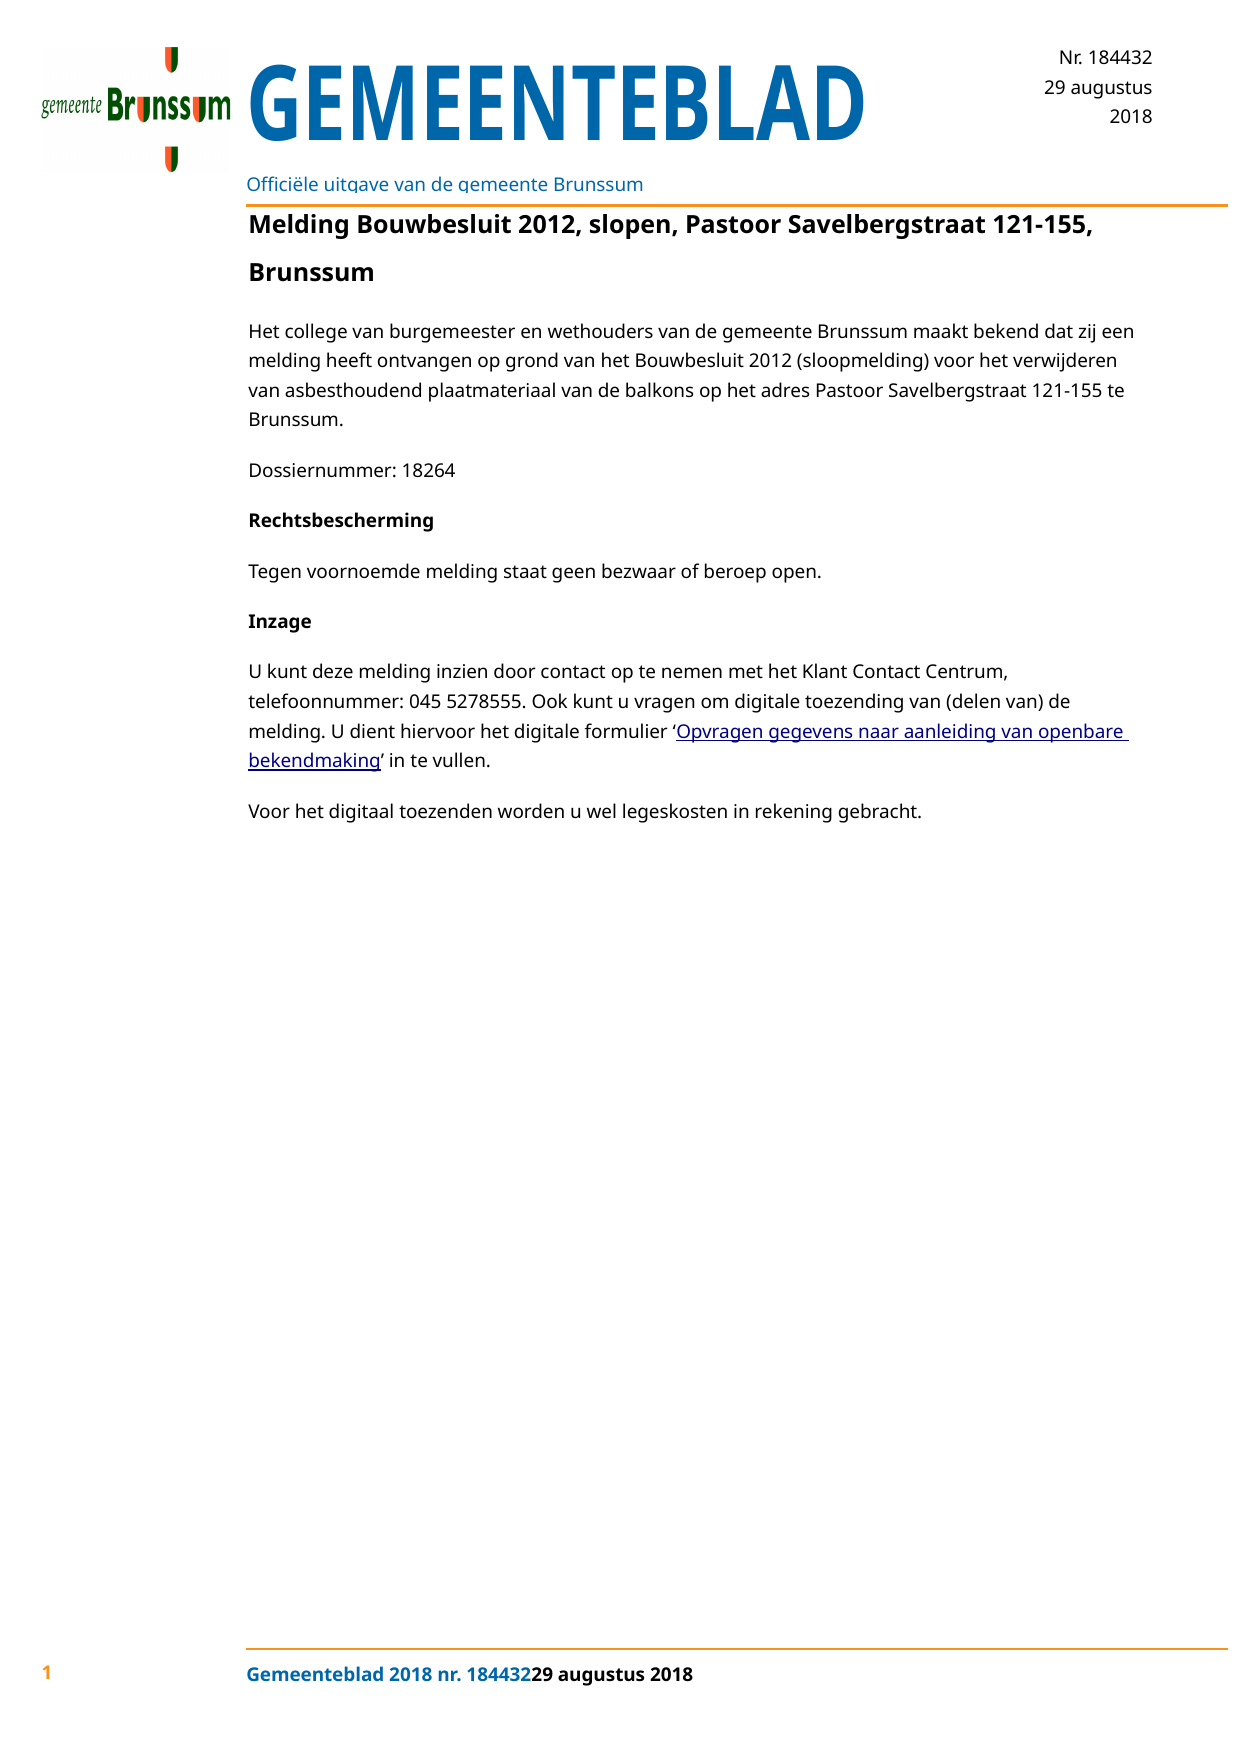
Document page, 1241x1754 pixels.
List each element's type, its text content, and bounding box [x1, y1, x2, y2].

text Rechtsbescherming [248, 507, 1152, 533]
text U kunt deze melding inzien door contact op te nemen met het Klant Contact Centrum, telefoonnummer: 045 5278555. Ook kunt u vragen om digitale toezending van (delen van) de melding. U dient hiervoor het digitale formulier ‘Opvragen gegevens naar aanleiding van openbare bekendmaking’ in te vullen. [248, 659, 1152, 773]
text Inzage [248, 608, 1152, 634]
text Melding Bouwbesluit 2012, slopen, Pastoor Savelbergstraat 121-155, Brunssum [248, 207, 1152, 288]
text Dossiernummer: 18264 [248, 457, 1152, 483]
text Voor het digitaal toezenden worden u wel legeskosten in rekening gebracht. [248, 798, 1152, 824]
text Tegen voornoemde melding staat geen bezwaar of beroep open. [248, 558, 1152, 584]
text Het college van burgemeester en wethouders van de gemeente Brunssum maakt bekend dat zij een melding heeft ontvangen op grond van het Bouwbesluit 2012 (sloopmelding) voor het verwijderen van asbesthoudend plaatmateriaal van de balkons op het adres Pastoor Savelbergstraat 121-155 te Brunssum. [248, 318, 1152, 432]
picture [41, 47, 231, 172]
